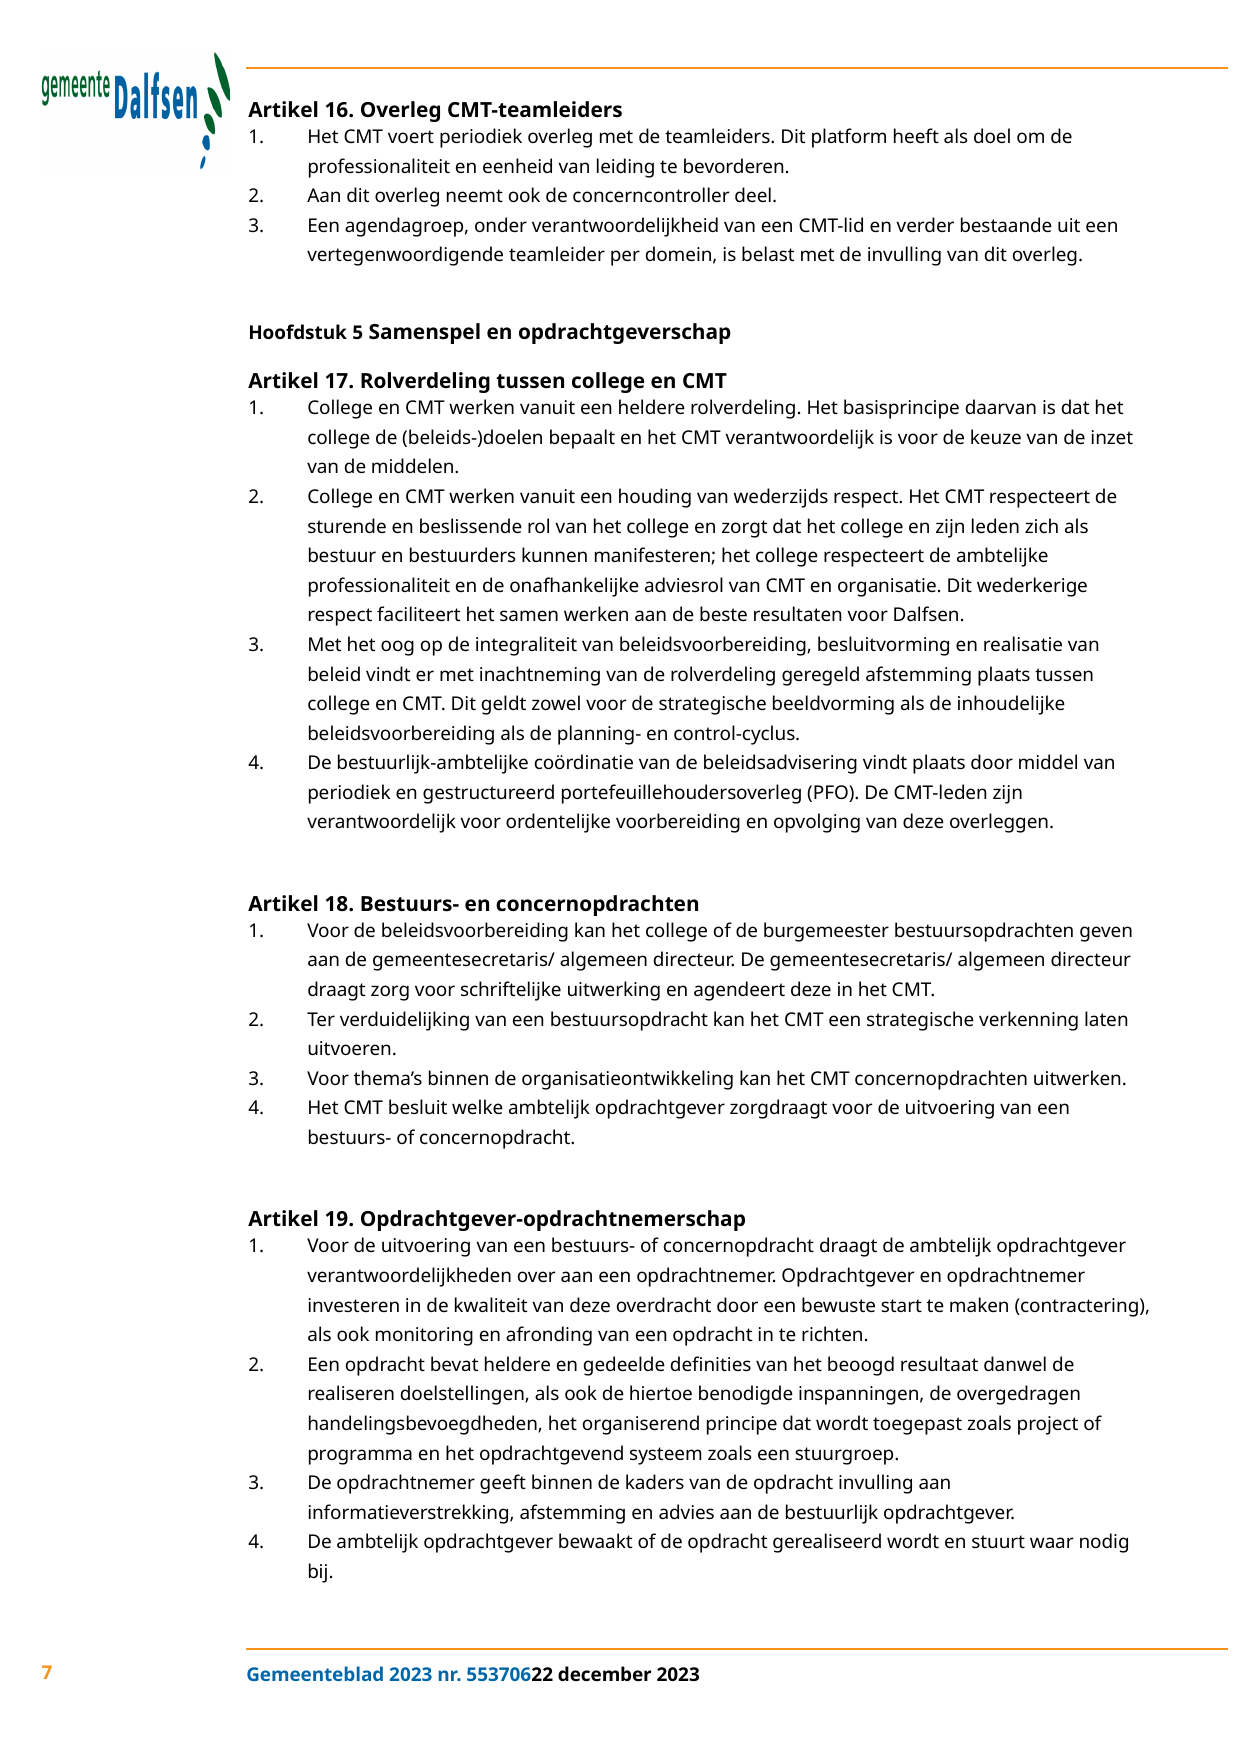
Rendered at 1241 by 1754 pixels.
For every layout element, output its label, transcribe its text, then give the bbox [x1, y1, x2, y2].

picture [41, 47, 231, 172]
list De ambtelijk opdrachtgever bewaakt of de opdracht gerealiseerd wordt en stuurt waar nodig bij. [248, 1528, 1152, 1584]
list Voor de uitvoering van een bestuurs- of concernopdracht draagt de ambtelijk opdrachtgever verantwoordelijkheden over aan een opdrachtnemer. Opdrachtgever en opdrachtnemer investeren in de kwaliteit van deze overdracht door een bewuste start te maken (contractering), als ook monitoring en afronding van een opdracht in te richten. [248, 1233, 1152, 1347]
text Artikel 18. Bestuurs- en concernopdrachten [248, 889, 1152, 917]
list Een opdracht bevat heldere en gedeelde definities van het beoogd resultaat danwel de realiseren doelstellingen, als ook de hiertoe benodigde inspanningen, de overgedragen handelingsbevoegdheden, het organiserend principe dat wordt toegepast zoals project of programma en het opdrachtgevend systeem zoals een stuurgroep. [248, 1351, 1152, 1465]
list Met het oog op de integraliteit van beleidsvoorbereiding, besluitvorming en realisatie van beleid vindt er met inachtneming van de rolverdeling geregeld afstemming plaats tussen college en CMT. Dit geldt zowel voor de strategische beeldvorming als de inhoudelijke beleidsvoorbereiding als de planning- en control-cyclus. [248, 631, 1152, 746]
list College en CMT werken vanuit een houding van wederzijds respect. Het CMT respecteert de sturende en beslissende rol van het college en zorgt dat het college en zijn leden zich als bestuur en bestuurders kunnen manifesteren; het college respecteert de ambtelijke professionaliteit en de onafhankelijke adviesrol van CMT en organisatie. Dit wederkerige respect faciliteert het samen werken aan de beste resultaten voor Dalfsen. [248, 483, 1152, 627]
list Voor de beleidsvoorbereiding kan het college of de burgemeester bestuursopdrachten geven aan de gemeentesecretaris/ algemeen directeur. De gemeentesecretaris/ algemeen directeur draagt zorg voor schriftelijke uitwerking en agendeert deze in het CMT. [248, 917, 1152, 1002]
list Voor thema’s binnen de organisatieontwikkeling kan het CMT concernopdrachten uitwerken. [248, 1065, 1152, 1091]
text Artikel 17. Rolverdeling tussen college en CMT [248, 366, 1152, 394]
list Ter verduidelijking van een bestuursopdracht kan het CMT een strategische verkenning laten uitvoeren. [248, 1006, 1152, 1061]
text Hoofdstuk 5 Samenspel en opdrachtgeverschap [248, 317, 1152, 345]
list Een agendagroep, onder verantwoordelijkheid van een CMT-lid en verder bestaande uit een vertegenwoordigende teamleider per domein, is belast met de invulling van dit overleg. [248, 212, 1152, 267]
list De opdrachtnemer geeft binnen de kaders van de opdracht invulling aan informatieverstrekking, afstemming en advies aan de bestuurlijk opdrachtgever. [248, 1469, 1152, 1524]
list De bestuurlijk-ambtelijke coördinatie van de beleidsadvisering vindt plaats door middel van periodiek en gestructureerd portefeuillehoudersoverleg (PFO). De CMT-leden zijn verantwoordelijk voor ordentelijke voorbereiding en opvolging van deze overleggen. [248, 749, 1152, 834]
list College en CMT werken vanuit een heldere rolverdeling. Het basisprincipe daarvan is dat het college de (beleids-)doelen bepaalt en het CMT verantwoordelijk is voor de keuze van de inzet van de middelen. [248, 394, 1152, 479]
text Artikel 19. Opdrachtgever-opdrachtnemerschap [248, 1204, 1152, 1233]
list Het CMT besluit welke ambtelijk opdrachtgever zorgdraagt voor de uitvoering van een bestuurs- of concernopdracht. [248, 1094, 1152, 1150]
text Artikel 16. Overleg CMT-teamleiders [248, 95, 1152, 123]
list Aan dit overleg neemt ook de concerncontroller deel. [248, 182, 1152, 208]
list Het CMT voert periodiek overleg met de teamleiders. Dit platform heeft als doel om de professionaliteit en eenheid van leiding te bevorderen. [248, 123, 1152, 178]
